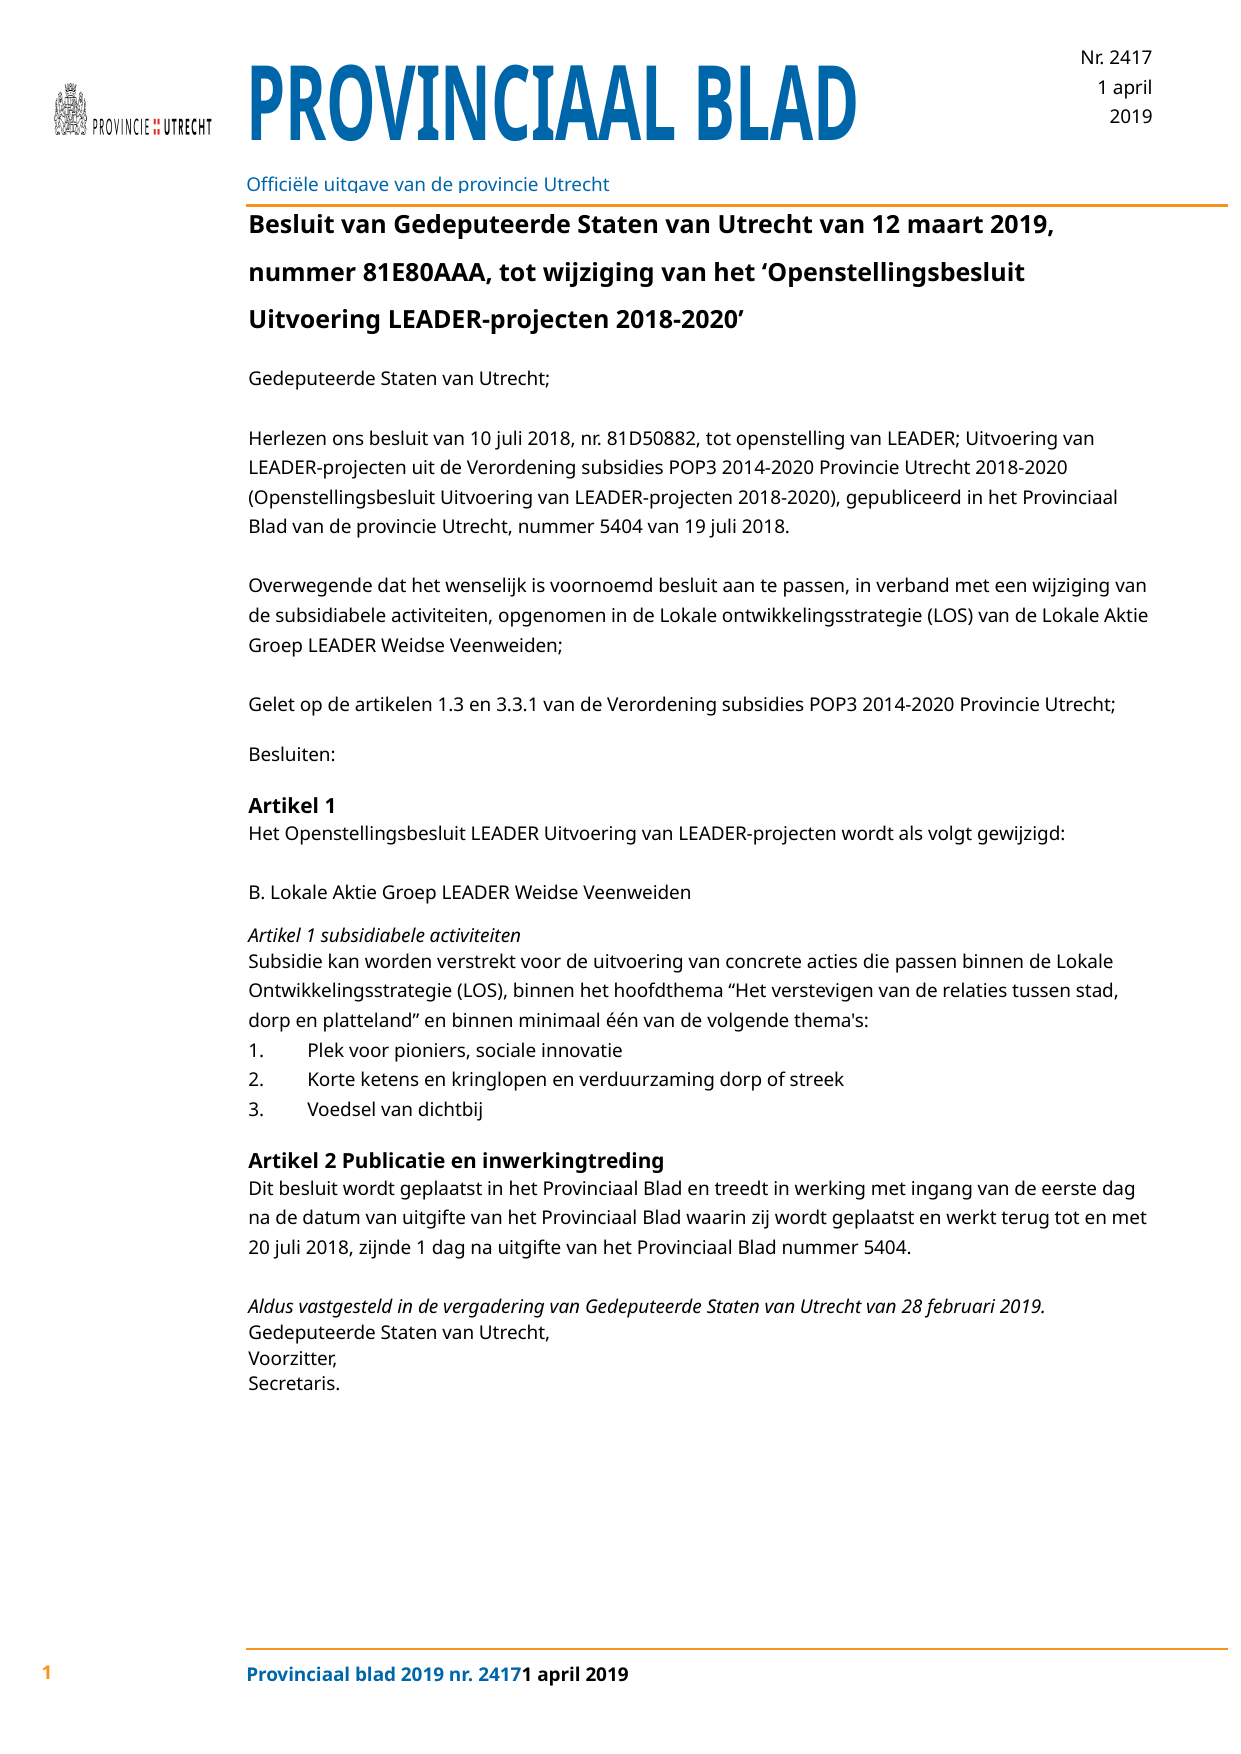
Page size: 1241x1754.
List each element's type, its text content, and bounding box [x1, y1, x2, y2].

text Besluiten: [248, 741, 1152, 767]
text Dit besluit wordt geplaatst in het Provinciaal Blad en treedt in werking met ingang van de eerste dag na de datum van uitgifte van het Provinciaal Blad waarin zij wordt geplaatst en werkt terug tot en met 20 juli 2018, zijnde 1 dag na uitgifte van het Provinciaal Blad nummer 5404. [248, 1175, 1152, 1260]
text Subsidie kan worden verstrekt voor de uitvoering van concrete acties die passen binnen de Lokale Ontwikkelingsstrategie (LOS), binnen het hoofdthema “Het verstevigen van de relaties tussen stad, dorp en platteland” en binnen minimaal één van de volgende thema's: [248, 948, 1152, 1033]
list Plek voor pioniers, sociale innovatie [248, 1037, 1152, 1063]
text Overwegende dat het wenselijk is voornoemd besluit aan te passen, in verband met een wijziging van de subsidiabele activiteiten, opgenomen in de Lokale ontwikkelingsstrategie (LOS) van de Lokale Aktie Groep LEADER Weidse Veenweiden; [248, 573, 1152, 657]
text Herlezen ons besluit van 10 juli 2018, nr. 81D50882, tot openstelling van LEADER; Uitvoering van LEADER-projecten uit de Verordening subsidies POP3 2014-2020 Provincie Utrecht 2018-2020 (Openstellingsbesluit Uitvoering van LEADER-projecten 2018-2020), gepubliceerd in het Provinciaal Blad van de provincie Utrecht, nummer 5404 van 19 juli 2018. [248, 425, 1152, 539]
text B. Lokale Aktie Groep LEADER Weidse Veenweiden [248, 879, 1152, 905]
text Gelet op de artikelen 1.3 en 3.3.1 van de Verordening subsidies POP3 2014-2020 Provincie Utrecht; [248, 691, 1152, 717]
list Voedsel van dichtbij [248, 1096, 1152, 1122]
text Besluit van Gedeputeerde Staten van Utrecht van 12 maart 2019, nummer 81E80AAA, tot wijziging van het ‘Openstellingsbesluit Uitvoering LEADER-projecten 2018-2020’ [248, 207, 1152, 336]
text Artikel 1 [248, 792, 1152, 820]
text Aldus vastgesteld in de vergadering van Gedeputeerde Staten van Utrecht van 28 februari 2019. [248, 1293, 1152, 1319]
text Het Openstellingsbesluit LEADER Uitvoering van LEADER-projecten wordt als volgt gewijzigd: [248, 820, 1152, 846]
text Artikel 2 Publicatie en inwerkingtreding [248, 1146, 1152, 1175]
text Voorzitter, [248, 1345, 1152, 1370]
list Korte ketens en kringlopen en verduurzaming dorp of streek [248, 1066, 1152, 1092]
text Secretaris. [248, 1370, 1152, 1396]
text Gedeputeerde Staten van Utrecht; [248, 366, 1152, 391]
picture [41, 47, 231, 172]
text Gedeputeerde Staten van Utrecht, [248, 1319, 1152, 1345]
text Artikel 1 subsidiabele activiteiten [248, 922, 1152, 948]
